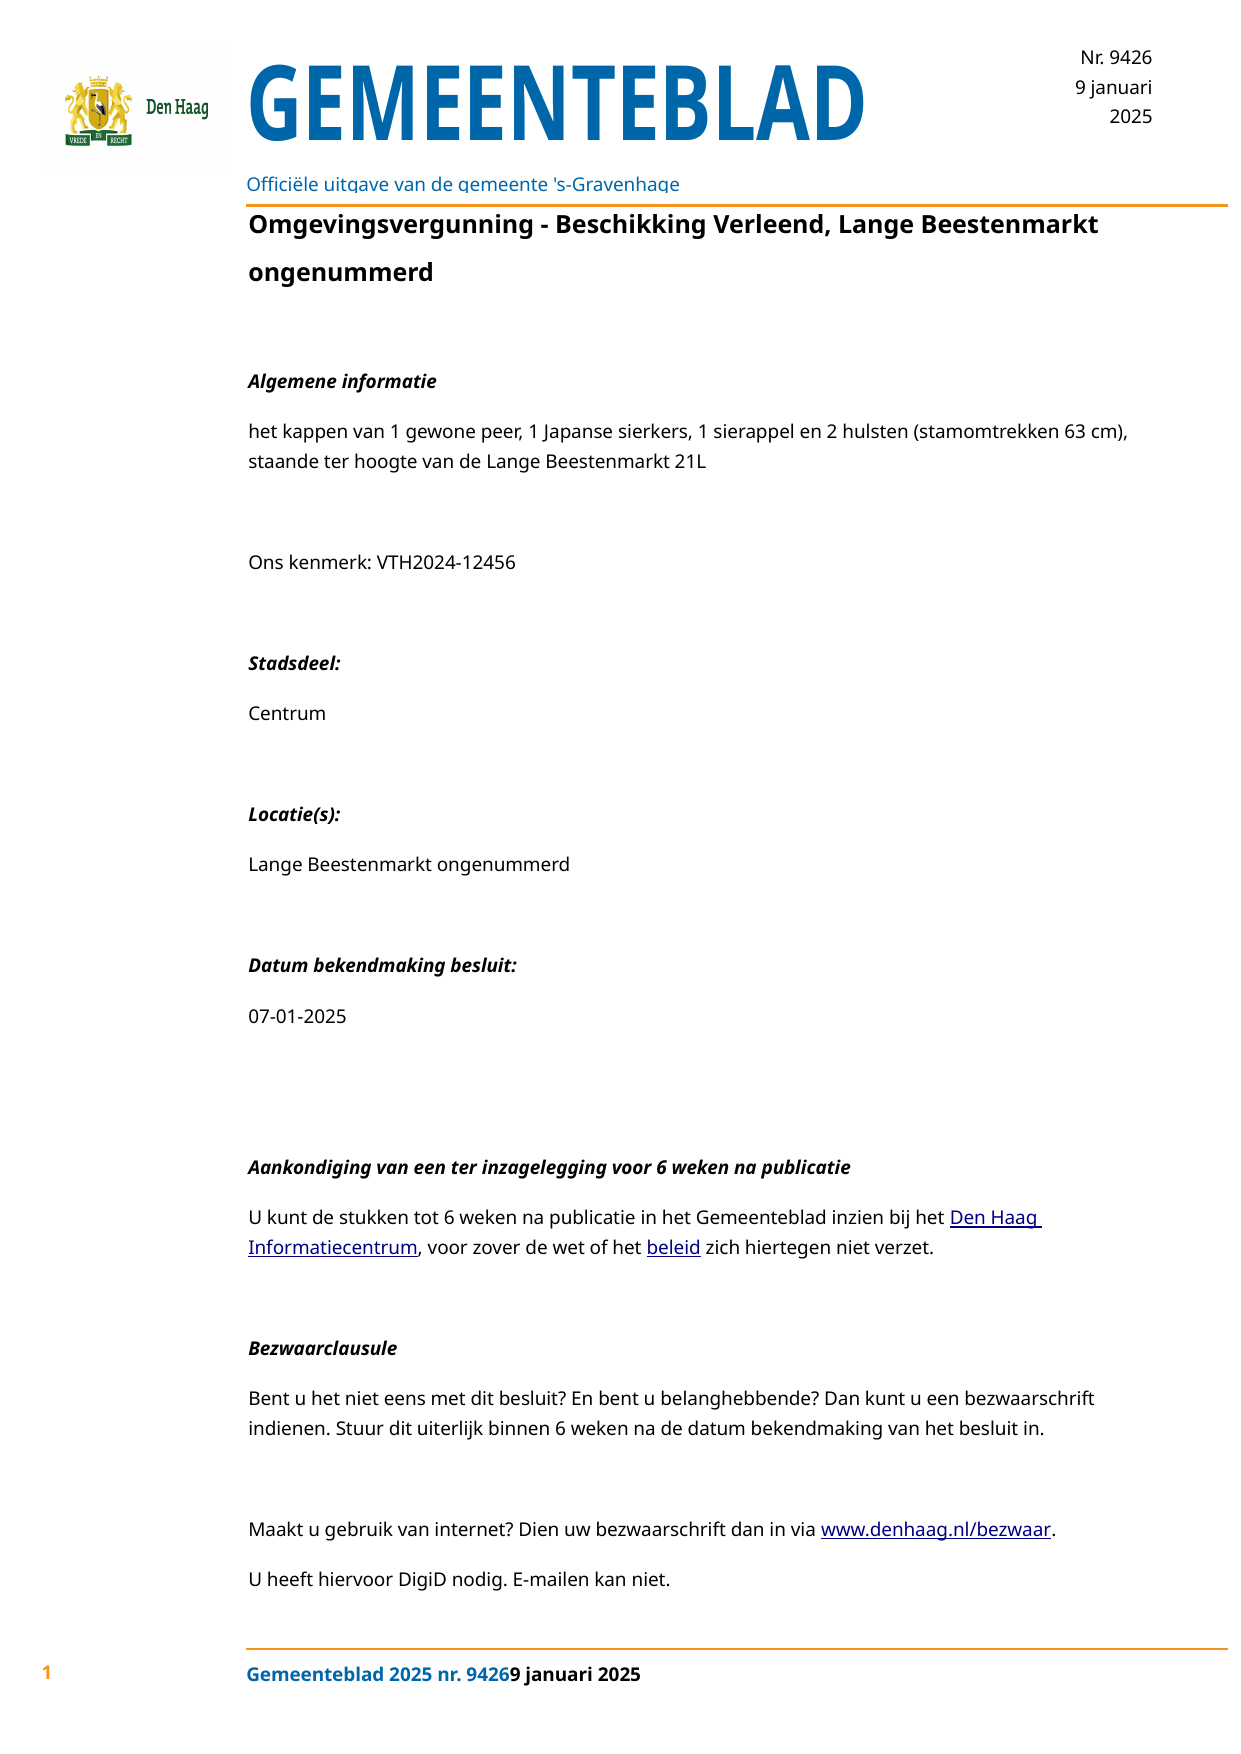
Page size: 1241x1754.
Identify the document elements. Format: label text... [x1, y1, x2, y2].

text Maakt u gebruik van internet? Dien uw bezwaarschrift dan in via www.denhaag.nl/bezwaar. [248, 1516, 1152, 1542]
text Datum bekendmaking besluit: [248, 952, 1152, 978]
text Lange Beestenmarkt ongenummerd [248, 852, 1152, 877]
text Bezwaarclausule [248, 1335, 1152, 1361]
text het kappen van 1 gewone peer, 1 Japanse sierkers, 1 sierappel en 2 hulsten (stamomtrekken 63 cm), staande ter hoogte van de Lange Beestenmarkt 21L [248, 419, 1152, 474]
picture [41, 47, 231, 172]
text 07-01-2025 [248, 1003, 1152, 1029]
text Ons kenmerk: VTH2024-12456 [248, 549, 1152, 575]
text Algemene informatie [248, 368, 1152, 394]
text U kunt de stukken tot 6 weken na publicatie in het Gemeenteblad inzien bij het Den Haag Informatiecentrum, voor zover de wet of het beleid zich hiertegen niet verzet. [248, 1204, 1152, 1260]
text Centrum [248, 700, 1152, 726]
text Locatie(s): [248, 801, 1152, 827]
text Aankondiging van een ter inzagelegging voor 6 weken na publicatie [248, 1154, 1152, 1180]
text Bent u het niet eens met dit besluit? En bent u belanghebbende? Dan kunt u een bezwaarschrift indienen. Stuur dit uiterlijk binnen 6 weken na de datum bekendmaking van het besluit in. [248, 1385, 1152, 1441]
text U heeft hiervoor DigiD nodig. E-mailen kan niet. [248, 1566, 1152, 1592]
text Stadsdeel: [248, 650, 1152, 676]
text Omgevingsvergunning - Beschikking Verleend, Lange Beestenmarkt ongenummerd [248, 207, 1152, 288]
